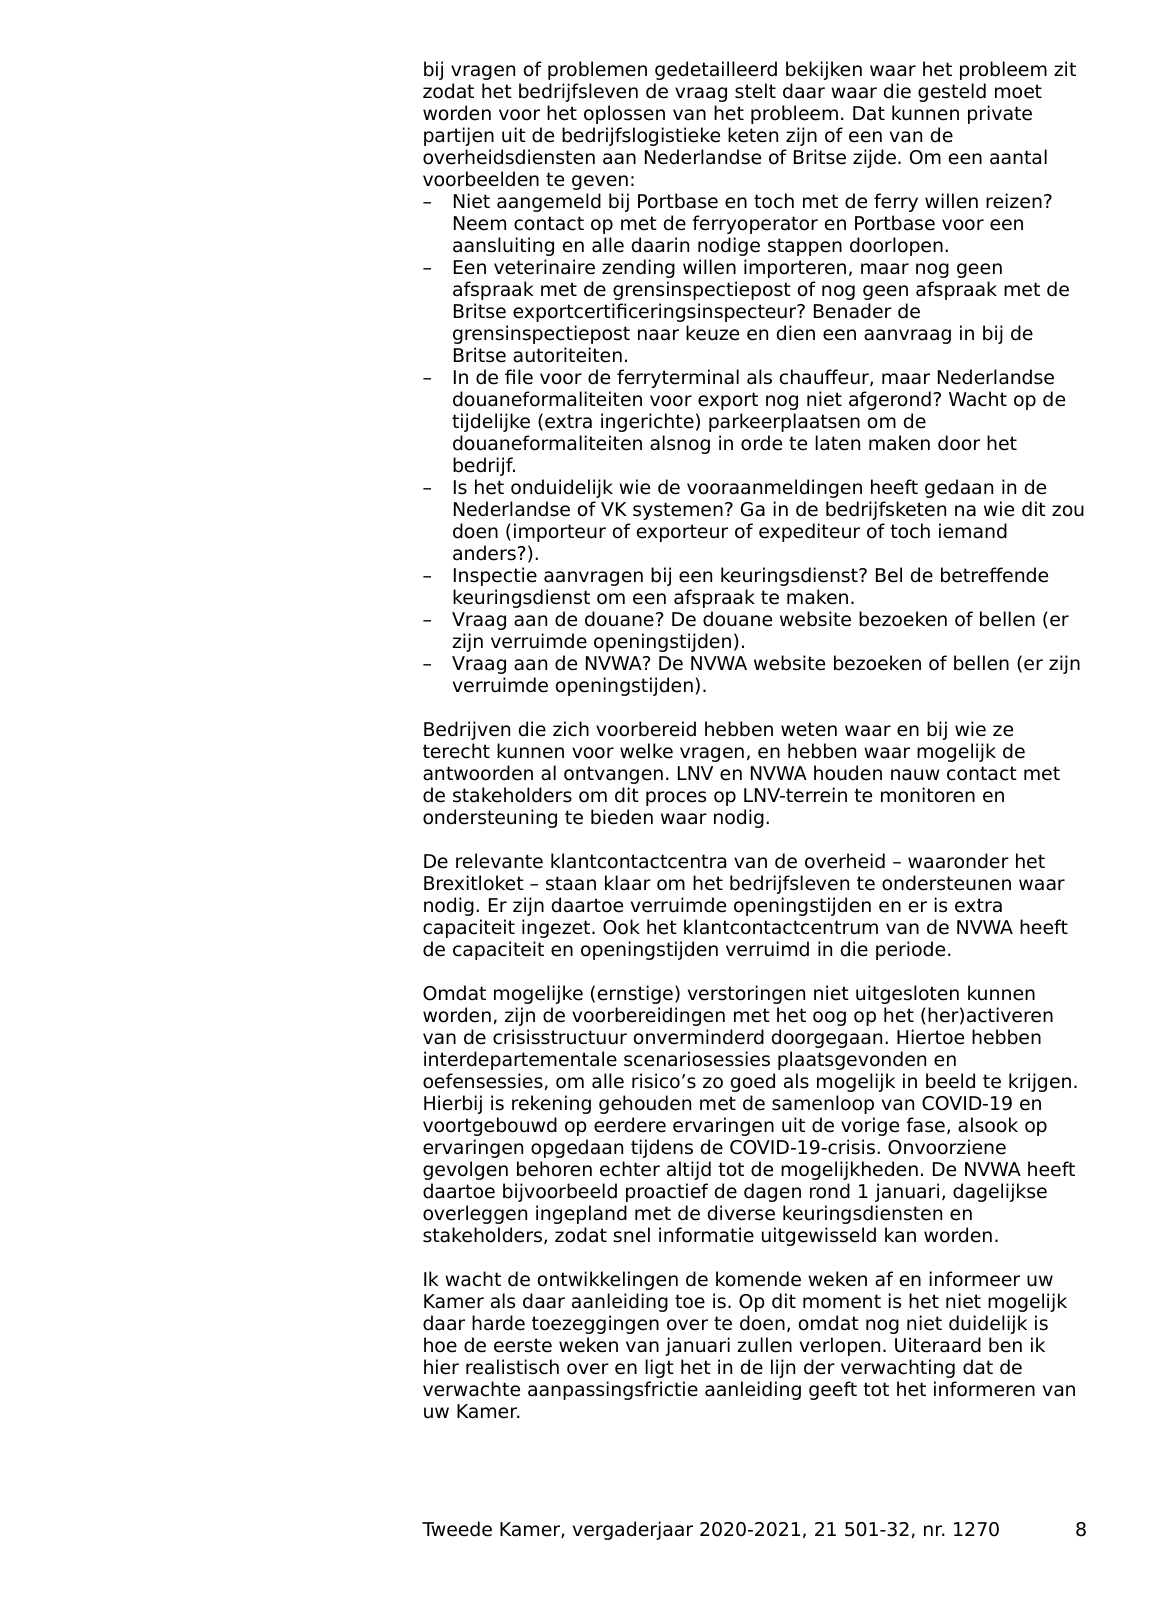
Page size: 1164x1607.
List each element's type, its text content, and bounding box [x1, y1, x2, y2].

text De relevante klantcontactcentra van de overheid – waaronder het Brexitloket – staan klaar om het bedrijfsleven te ondersteunen waar nodig. Er zijn daartoe verruimde openingstijden en er is extra capaciteit ingezet. Ook het klantcontactcentrum van de NVWA heeft de capaciteit en openingstijden verruimd in die periode. [422, 851, 1087, 961]
text – In de file voor de ferryterminal als chauffeur, maar Nederlandse douaneformaliteiten voor export nog niet afgerond? Wacht op de tijdelijke (extra ingerichte) parkeerplaatsen om de douaneformaliteiten alsnog in orde te laten maken door het bedrijf. [422, 367, 1087, 477]
text – Niet aangemeld bij Portbase en toch met de ferry willen reizen? Neem contact op met de ferryoperator en Portbase voor een aansluiting en alle daarin nodige stappen doorlopen. [422, 191, 1087, 257]
text – Inspectie aanvragen bij een keuringsdienst? Bel de betreffende keuringsdienst om een afspraak te maken. [422, 564, 1087, 608]
text – Een veterinaire zending willen importeren, maar nog geen afspraak met de grensinspectiepost of nog geen afspraak met de Britse exportcertificeringsinspecteur? Benader de grensinspectiepost naar keuze en dien een aanvraag in bij de Britse autoriteiten. [422, 257, 1087, 367]
text Omdat mogelijke (ernstige) verstoringen niet uitgesloten kunnen worden, zijn de voorbereidingen met het oog op het (her)activeren van de crisisstructuur onverminderd doorgegaan. Hiertoe hebben interdepartementale scenariosessies plaatsgevonden en oefensessies, om alle risico’s zo goed als mogelijk in beeld te krijgen. Hierbij is rekening gehouden met de samenloop van COVID-19 en voortgebouwd op eerdere ervaringen uit de vorige fase, alsook op ervaringen opgedaan tijdens de COVID-19-crisis. Onvoorziene gevolgen behoren echter altijd tot de mogelijkheden. De NVWA heeft daartoe bijvoorbeeld proactief de dagen rond 1 januari, dagelijkse overleggen ingepland met de diverse keuringsdiensten en stakeholders, zodat snel informatie uitgewisseld kan worden. [422, 983, 1087, 1247]
text bij vragen of problemen gedetailleerd bekijken waar het probleem zit zodat het bedrijfsleven de vraag stelt daar waar die gesteld moet worden voor het oplossen van het probleem. Dat kunnen private partijen uit de bedrijfslogistieke keten zijn of een van de overheidsdiensten aan Nederlandse of Britse zijde. Om een aantal voorbeelden te geven: [422, 59, 1087, 191]
text Ik wacht de ontwikkelingen de komende weken af en informeer uw Kamer als daar aanleiding toe is. Op dit moment is het niet mogelijk daar harde toezeggingen over te doen, omdat nog niet duidelijk is hoe de eerste weken van januari zullen verlopen. Uiteraard ben ik hier realistisch over en ligt het in de lijn der verwachting dat de verwachte aanpassingsfrictie aanleiding geeft tot het informeren van uw Kamer. [422, 1269, 1087, 1423]
text – Is het onduidelijk wie de vooraanmeldingen heeft gedaan in de Nederlandse of VK systemen? Ga in de bedrijfsketen na wie dit zou doen (importeur of exporteur of expediteur of toch iemand anders?). [422, 477, 1087, 564]
text – Vraag aan de NVWA? De NVWA website bezoeken of bellen (er zijn verruimde openingstijden). [422, 652, 1087, 696]
text Bedrijven die zich voorbereid hebben weten waar en bij wie ze terecht kunnen voor welke vragen, en hebben waar mogelijk de antwoorden al ontvangen. LNV en NVWA houden nauw contact met de stakeholders om dit proces op LNV-terrein te monitoren en ondersteuning te bieden waar nodig. [422, 719, 1087, 828]
text – Vraag aan de douane? De douane website bezoeken of bellen (er zijn verruimde openingstijden). [422, 608, 1087, 652]
